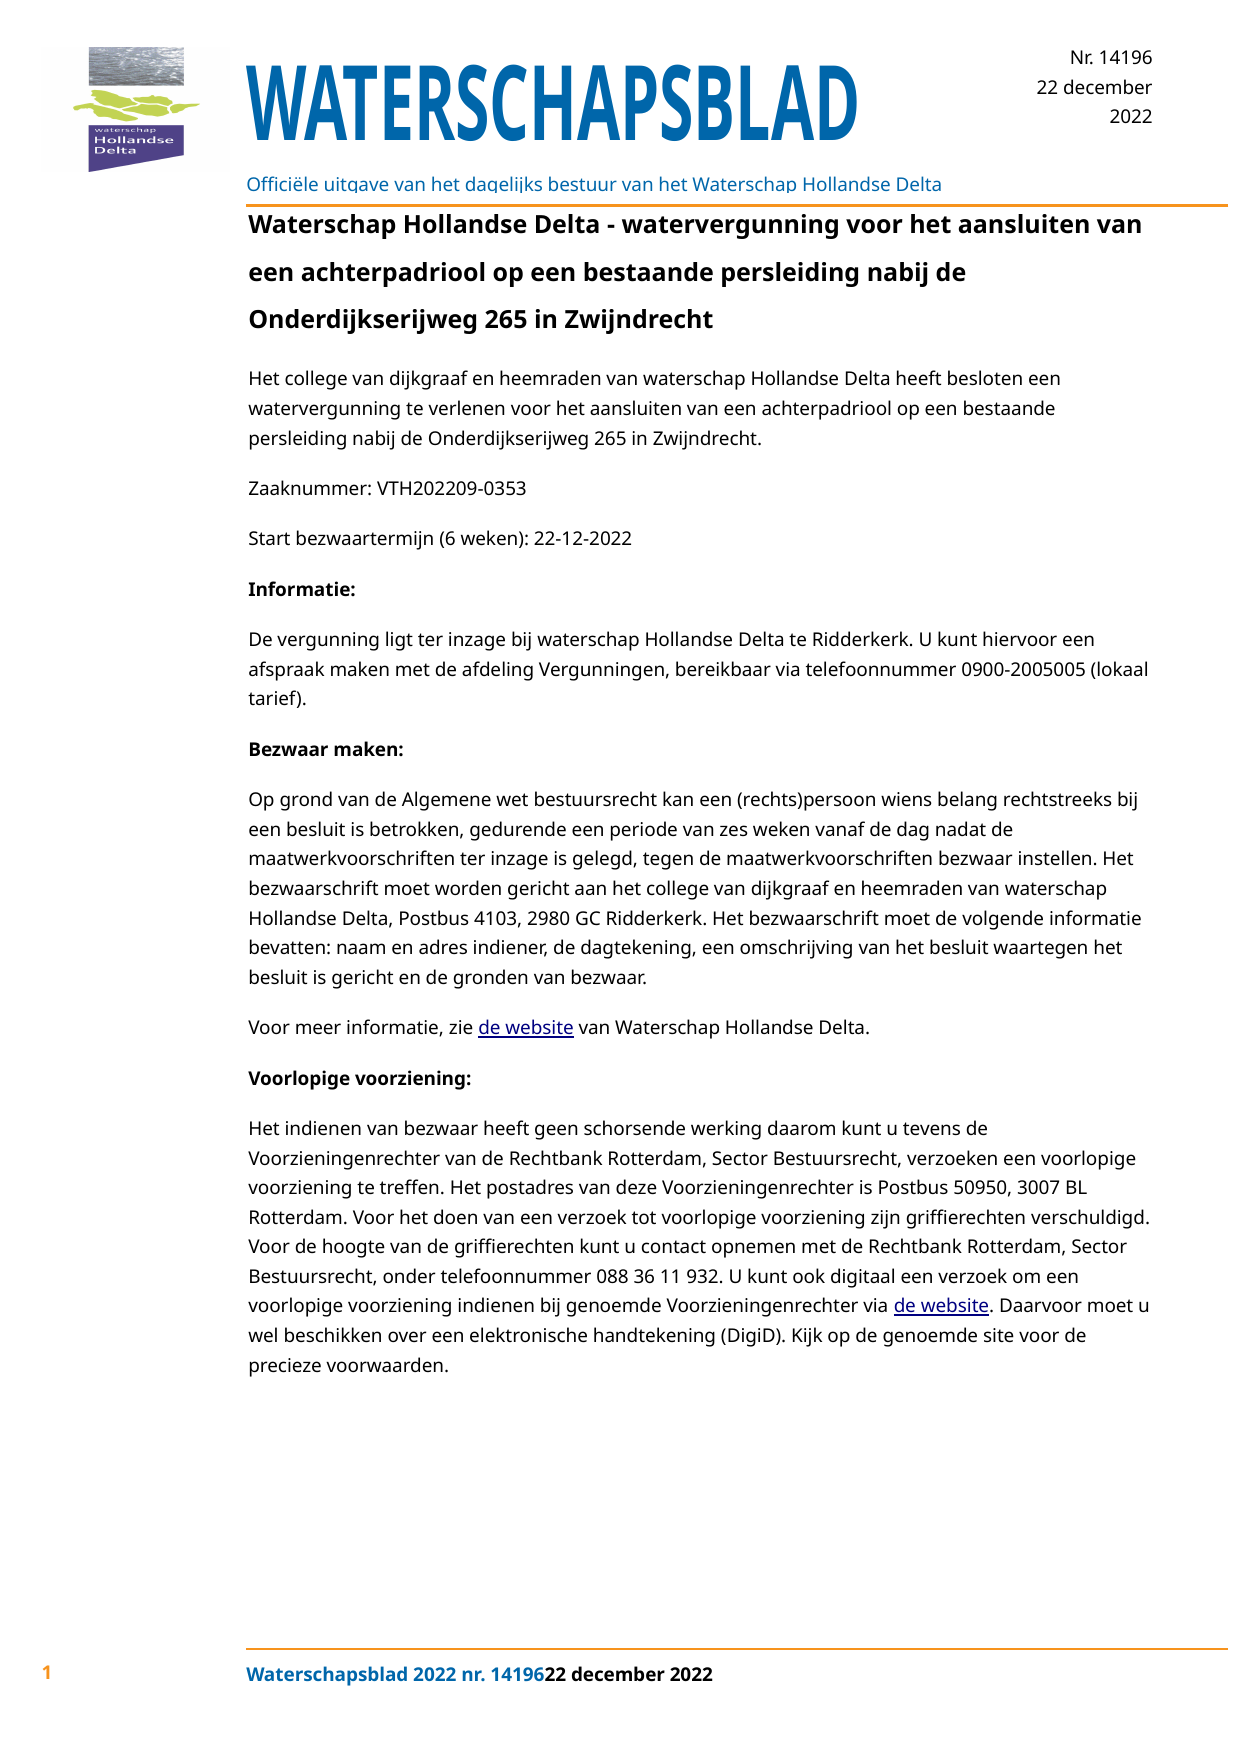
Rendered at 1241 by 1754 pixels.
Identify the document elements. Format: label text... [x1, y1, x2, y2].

text Zaaknummer: VTH202209-0353 [248, 475, 1152, 501]
text Het college van dijkgraaf en heemraden van waterschap Hollandse Delta heeft besloten een watervergunning te verlenen voor het aansluiten van een achterpadriool op een bestaande persleiding nabij de Onderdijkserijweg 265 in Zwijndrecht. [248, 366, 1152, 450]
text Bezwaar maken: [248, 736, 1152, 762]
text Waterschap Hollandse Delta - watervergunning voor het aansluiten van een achterpadriool op een bestaande persleiding nabij de Onderdijkserijweg 265 in Zwijndrecht [248, 207, 1152, 336]
text Start bezwaartermijn (6 weken): 22-12-2022 [248, 526, 1152, 551]
text Informatie: [248, 576, 1152, 602]
text Voorlopige voorziening: [248, 1065, 1152, 1090]
picture [41, 47, 231, 172]
text Op grond van de Algemene wet bestuursrecht kan een (rechts)persoon wiens belang rechtstreeks bij een besluit is betrokken, gedurende een periode van zes weken vanaf de dag nadat de maatwerkvoorschriften ter inzage is gelegd, tegen de maatwerkvoorschriften bezwaar instellen. Het bezwaarschrift moet worden gericht aan het college van dijkgraaf en heemraden van waterschap Hollandse Delta, Postbus 4103, 2980 GC Ridderkerk. Het bezwaarschrift moet de volgende informatie bevatten: naam en adres indiener, de dagtekening, een omschrijving van het besluit waartegen het besluit is gericht en de gronden van bezwaar. [248, 786, 1152, 989]
text Het indienen van bezwaar heeft geen schorsende werking daarom kunt u tevens de Voorzieningenrechter van de Rechtbank Rotterdam, Sector Bestuursrecht, verzoeken een voorlopige voorziening te treffen. Het postadres van deze Voorzieningenrechter is Postbus 50950, 3007 BL Rotterdam. Voor het doen van een verzoek tot voorlopige voorziening zijn griffierechten verschuldigd. Voor de hoogte van de griffierechten kunt u contact opnemen met de Rechtbank Rotterdam, Sector Bestuursrecht, onder telefoonnummer 088 36 11 932. U kunt ook digitaal een verzoek om een voorlopige voorziening indienen bij genoemde Voorzieningenrechter via de website. Daarvoor moet u wel beschikken over een elektronische handtekening (DigiD). Kijk op de genoemde site voor de precieze voorwaarden. [248, 1115, 1152, 1377]
text De vergunning ligt ter inzage bij waterschap Hollandse Delta te Ridderkerk. U kunt hiervoor een afspraak maken met de afdeling Vergunningen, bereikbaar via telefoonnummer 0900-2005005 (lokaal tarief). [248, 626, 1152, 711]
text Voor meer informatie, zie de website van Waterschap Hollandse Delta. [248, 1014, 1152, 1040]
